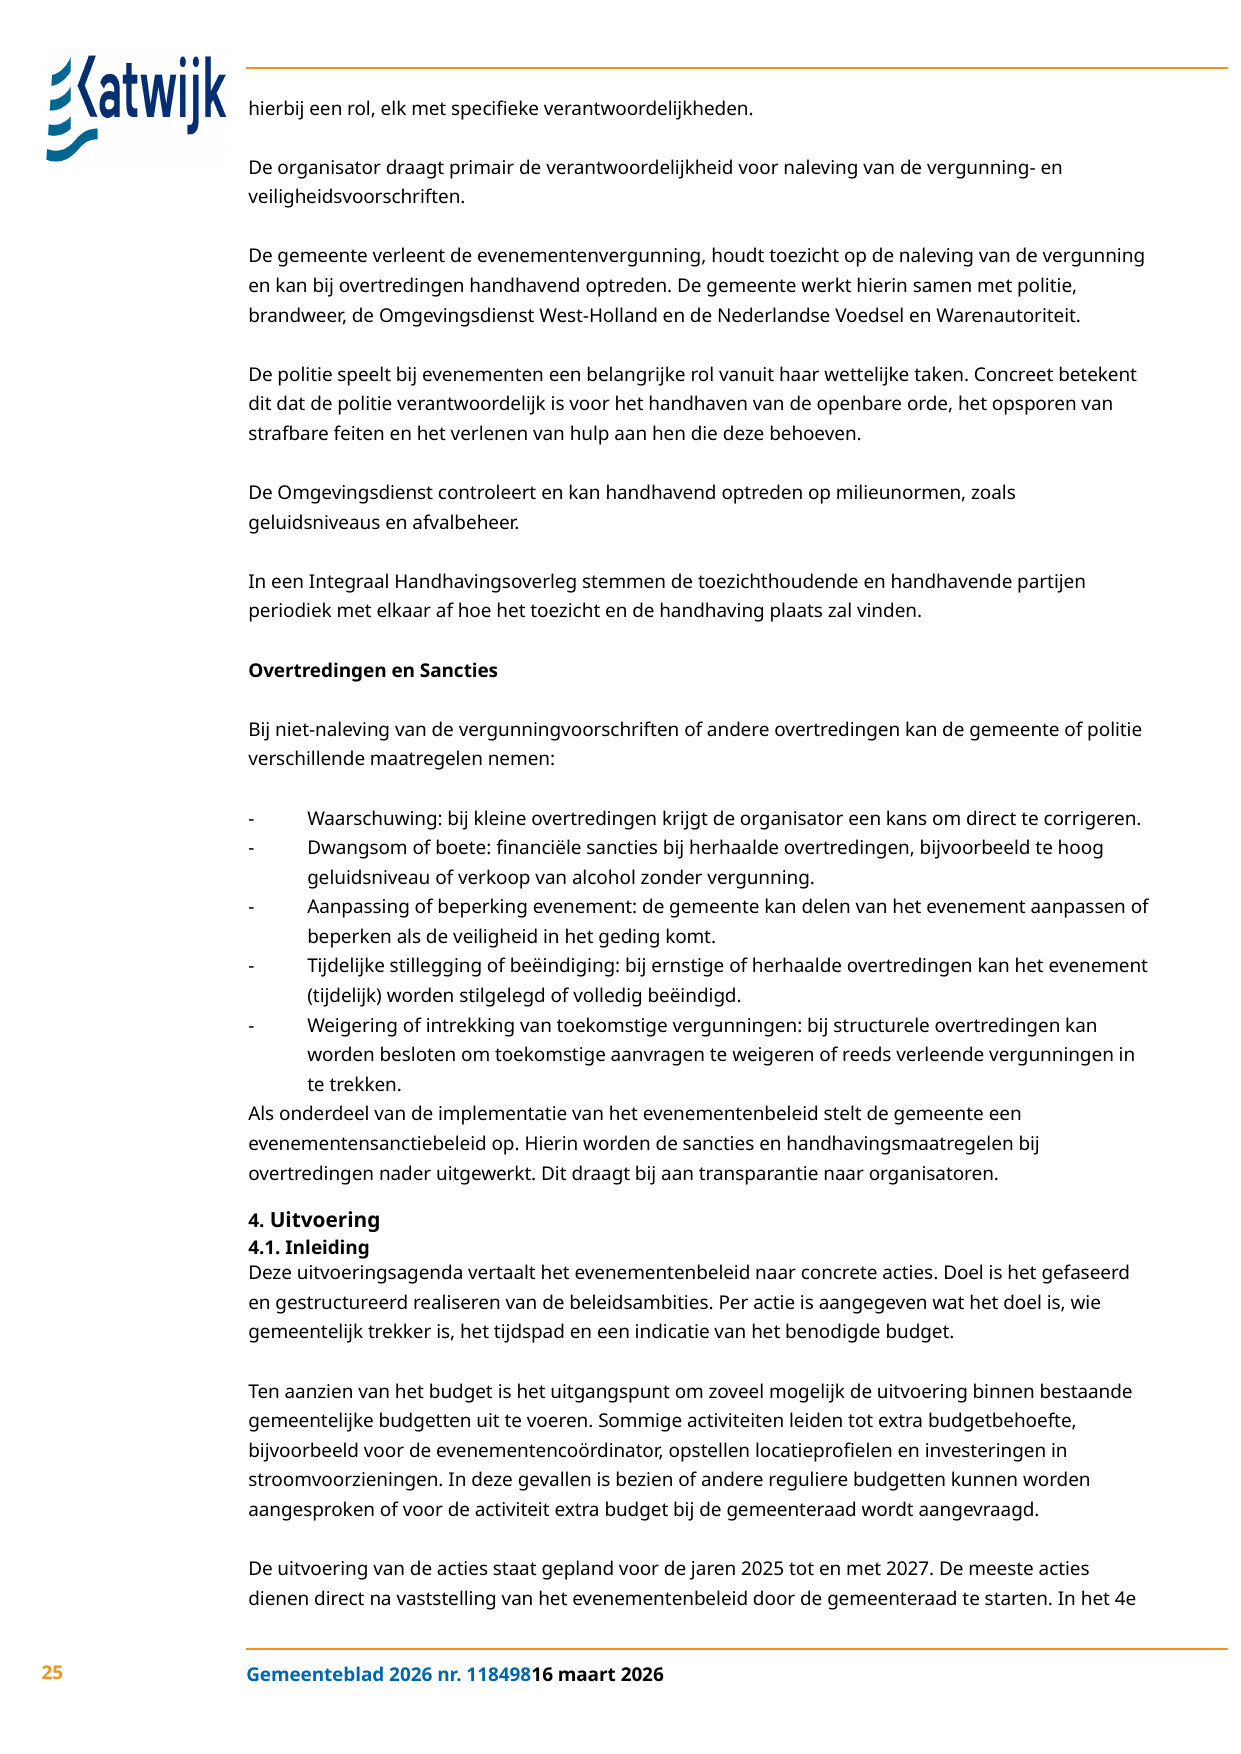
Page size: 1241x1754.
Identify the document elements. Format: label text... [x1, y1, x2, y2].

text De uitvoering van de acties staat gepland voor de jaren 2025 tot en met 2027. De meeste acties dienen direct na vaststelling van het evenementenbeleid door de gemeenteraad te starten. In het 4e [248, 1555, 1152, 1611]
list Tijdelijke stillegging of beëindiging: bij ernstige of herhaalde overtredingen kan het evenement (tijdelijk) worden stilgelegd of volledig beëindigd. [248, 953, 1152, 1008]
list Weigering of intrekking van toekomstige vergunningen: bij structurele overtredingen kan worden besloten om toekomstige aanvragen te weigeren of reeds verleende vergunningen in te trekken. [248, 1012, 1152, 1097]
text In een Integraal Handhavingsoverleg stemmen de toezichthoudende en handhavende partijen periodiek met elkaar af hoe het toezicht en de handhaving plaats zal vinden. [248, 568, 1152, 623]
list Dwangsom of boete: financiële sancties bij herhaalde overtredingen, bijvoorbeeld te hoog geluidsniveau of verkoop van alcohol zonder vergunning. [248, 834, 1152, 890]
text Als onderdeel van de implementatie van het evenementenbeleid stelt de gemeente een evenementensanctiebeleid op. Hierin worden de sancties en handhavingsmaatregelen bij overtredingen nader uitgewerkt. Dit draagt bij aan transparantie naar organisatoren. [248, 1101, 1152, 1186]
list Aanpassing of beperking evenement: de gemeente kan delen van het evenement aanpassen of beperken als de veiligheid in het geding komt. [248, 893, 1152, 949]
text 4. Uitvoering [248, 1205, 1152, 1234]
text De Omgevingsdienst controleert en kan handhavend optreden op milieunormen, zoals geluidsniveaus en afvalbeheer. [248, 479, 1152, 535]
picture [41, 47, 231, 172]
text De organisator draagt primair de verantwoordelijkheid voor naleving van de vergunning- en veiligheidsvoorschriften. [248, 154, 1152, 209]
text De gemeente verleent de evenementenvergunning, houdt toezicht op de naleving van de vergunning en kan bij overtredingen handhavend optreden. De gemeente werkt hierin samen met politie, brandweer, de Omgevingsdienst West-Holland en de Nederlandse Voedsel en Warenautoriteit. [248, 243, 1152, 328]
text hierbij een rol, elk met specifieke verantwoordelijkheden. [248, 95, 1152, 121]
text De politie speelt bij evenementen een belangrijke rol vanuit haar wettelijke taken. Concreet betekent dit dat de politie verantwoordelijk is voor het handhaven van de openbare orde, het opsporen van strafbare feiten en het verlenen van hulp aan hen die deze behoeven. [248, 361, 1152, 446]
text Bij niet-naleving van de vergunningvoorschriften of andere overtredingen kan de gemeente of politie verschillende maatregelen nemen: [248, 716, 1152, 771]
text Overtredingen en Sancties [248, 657, 1152, 683]
list Waarschuwing: bij kleine overtredingen krijgt de organisator een kans om direct te corrigeren. [248, 805, 1152, 831]
text 4.1. Inleiding [248, 1234, 1152, 1259]
text Deze uitvoeringsagenda vertaalt het evenementenbeleid naar concrete acties. Doel is het gefaseerd en gestructureerd realiseren van de beleidsambities. Per actie is aangegeven wat het doel is, wie gemeentelijk trekker is, het tijdspad en een indicatie van het benodigde budget. [248, 1259, 1152, 1344]
text Ten aanzien van het budget is het uitgangspunt om zoveel mogelijk de uitvoering binnen bestaande gemeentelijke budgetten uit te voeren. Sommige activiteiten leiden tot extra budgetbehoefte, bijvoorbeeld voor de evenementencoördinator, opstellen locatieprofielen en investeringen in stroomvoorzieningen. In deze gevallen is bezien of andere reguliere budgetten kunnen worden aangesproken of voor de activiteit extra budget bij de gemeenteraad wordt aangevraagd. [248, 1378, 1152, 1522]
